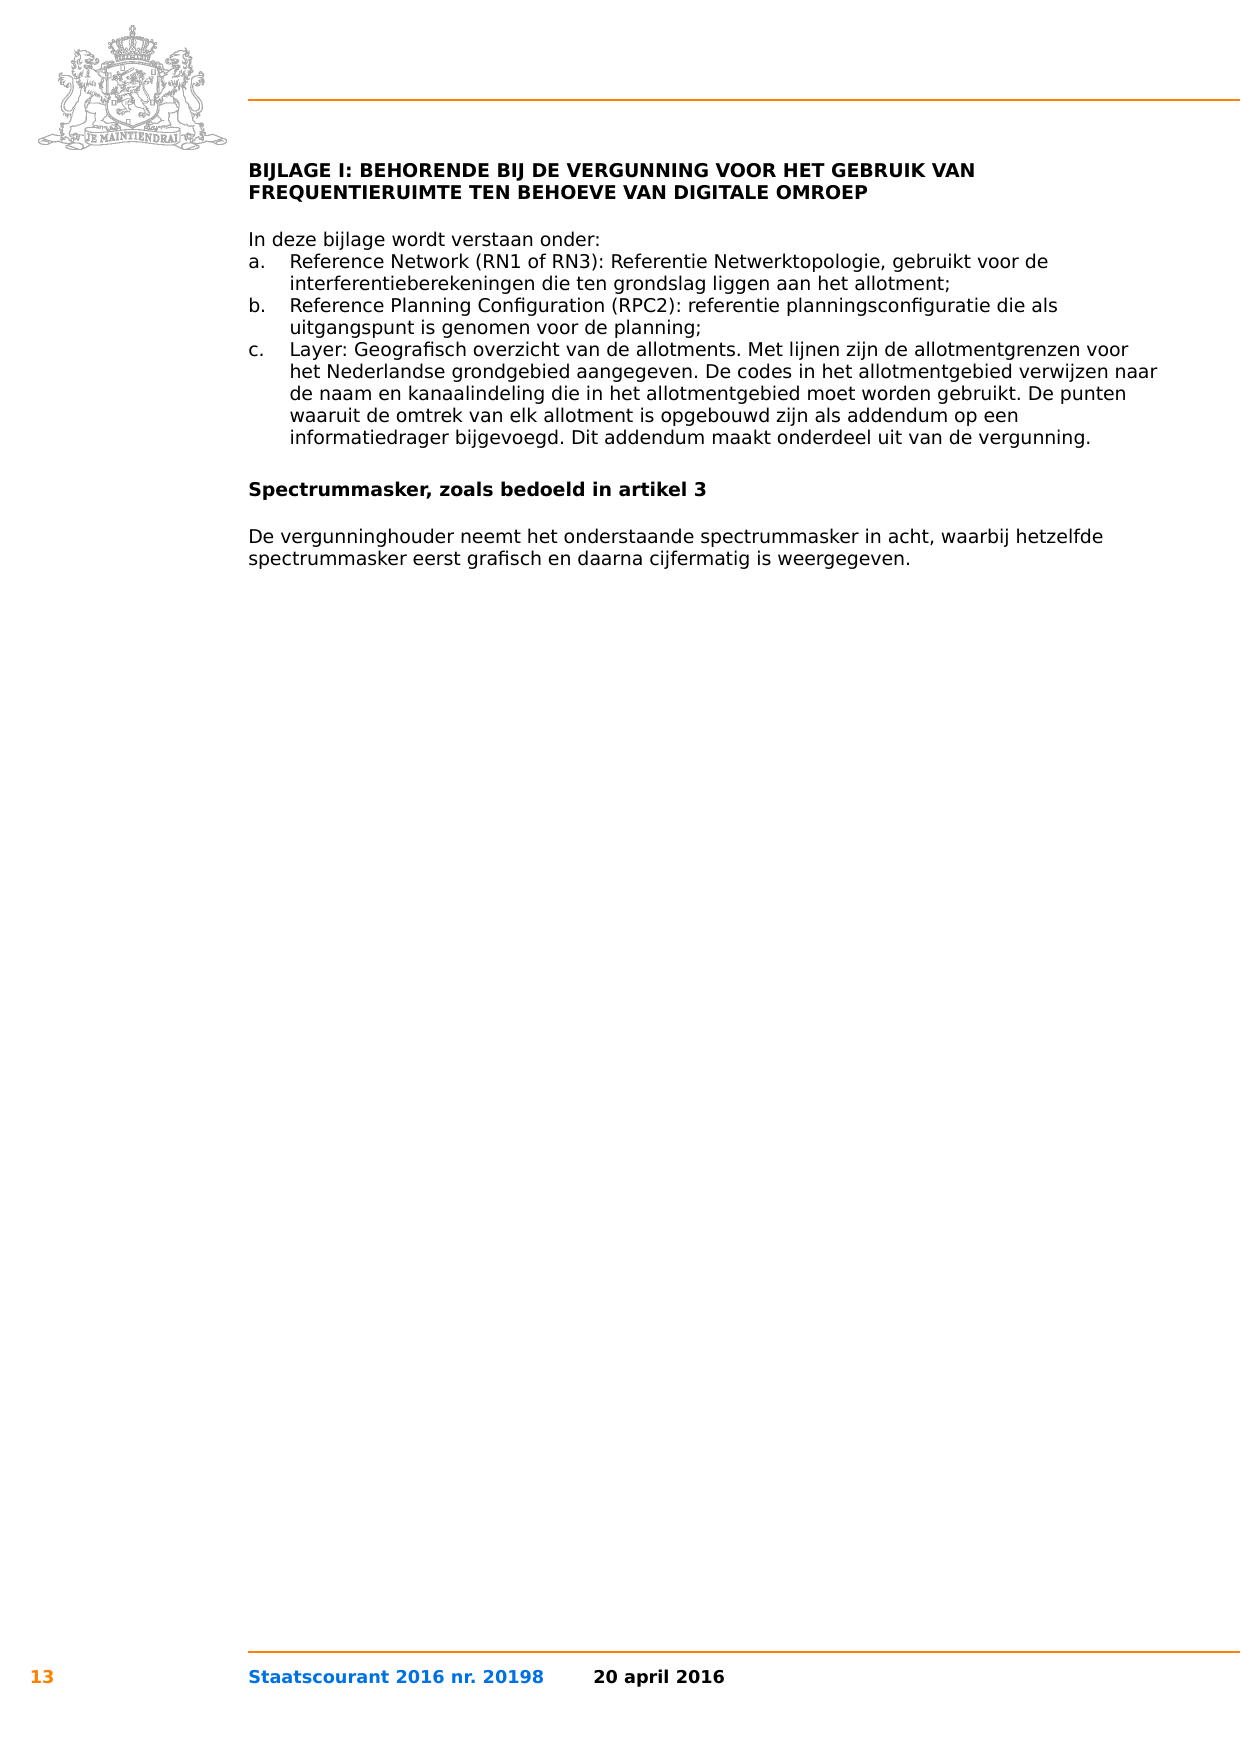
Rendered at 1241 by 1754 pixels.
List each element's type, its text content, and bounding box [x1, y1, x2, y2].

text De vergunninghouder neemt het onderstaande spectrummasker in acht, waarbij hetzelfde spectrummasker eerst grafisch en daarna cijfermatig is weergegeven. [248, 526, 1163, 569]
text In deze bijlage wordt verstaan onder: [248, 229, 1163, 251]
subtitle Spectrummasker, zoals bedoeld in artikel 3 [248, 479, 1163, 501]
text b. Reference Planning Configuration (RPC2): referentie planningsconfiguratie die als uitgangspunt is genomen voor de planning; [248, 295, 1163, 339]
text a. Reference Network (RN1 of RN3): Referentie Netwerktopologie, gebruikt voor de interferentieberekeningen die ten grondslag liggen aan het allotment; [248, 251, 1163, 295]
text c. Layer: Geografisch overzicht van de allotments. Met lijnen zijn de allotmentgrenzen voor het Nederlandse grondgebied aangegeven. De codes in het allotmentgebied verwijzen naar de naam en kanaalindeling die in het allotmentgebied moet worden gebruikt. De punten waaruit de omtrek van elk allotment is opgebouwd zijn als addendum op een informatiedrager bijgevoegd. Dit addendum maakt onderdeel uit van de vergunning. [248, 339, 1163, 449]
subtitle BIJLAGE I: BEHORENDE BIJ DE VERGUNNING VOOR HET GEBRUIK VAN FREQUENTIERUIMTE TEN BEHOEVE VAN DIGITALE OMROEP [248, 160, 1163, 204]
picture [38, 25, 227, 150]
